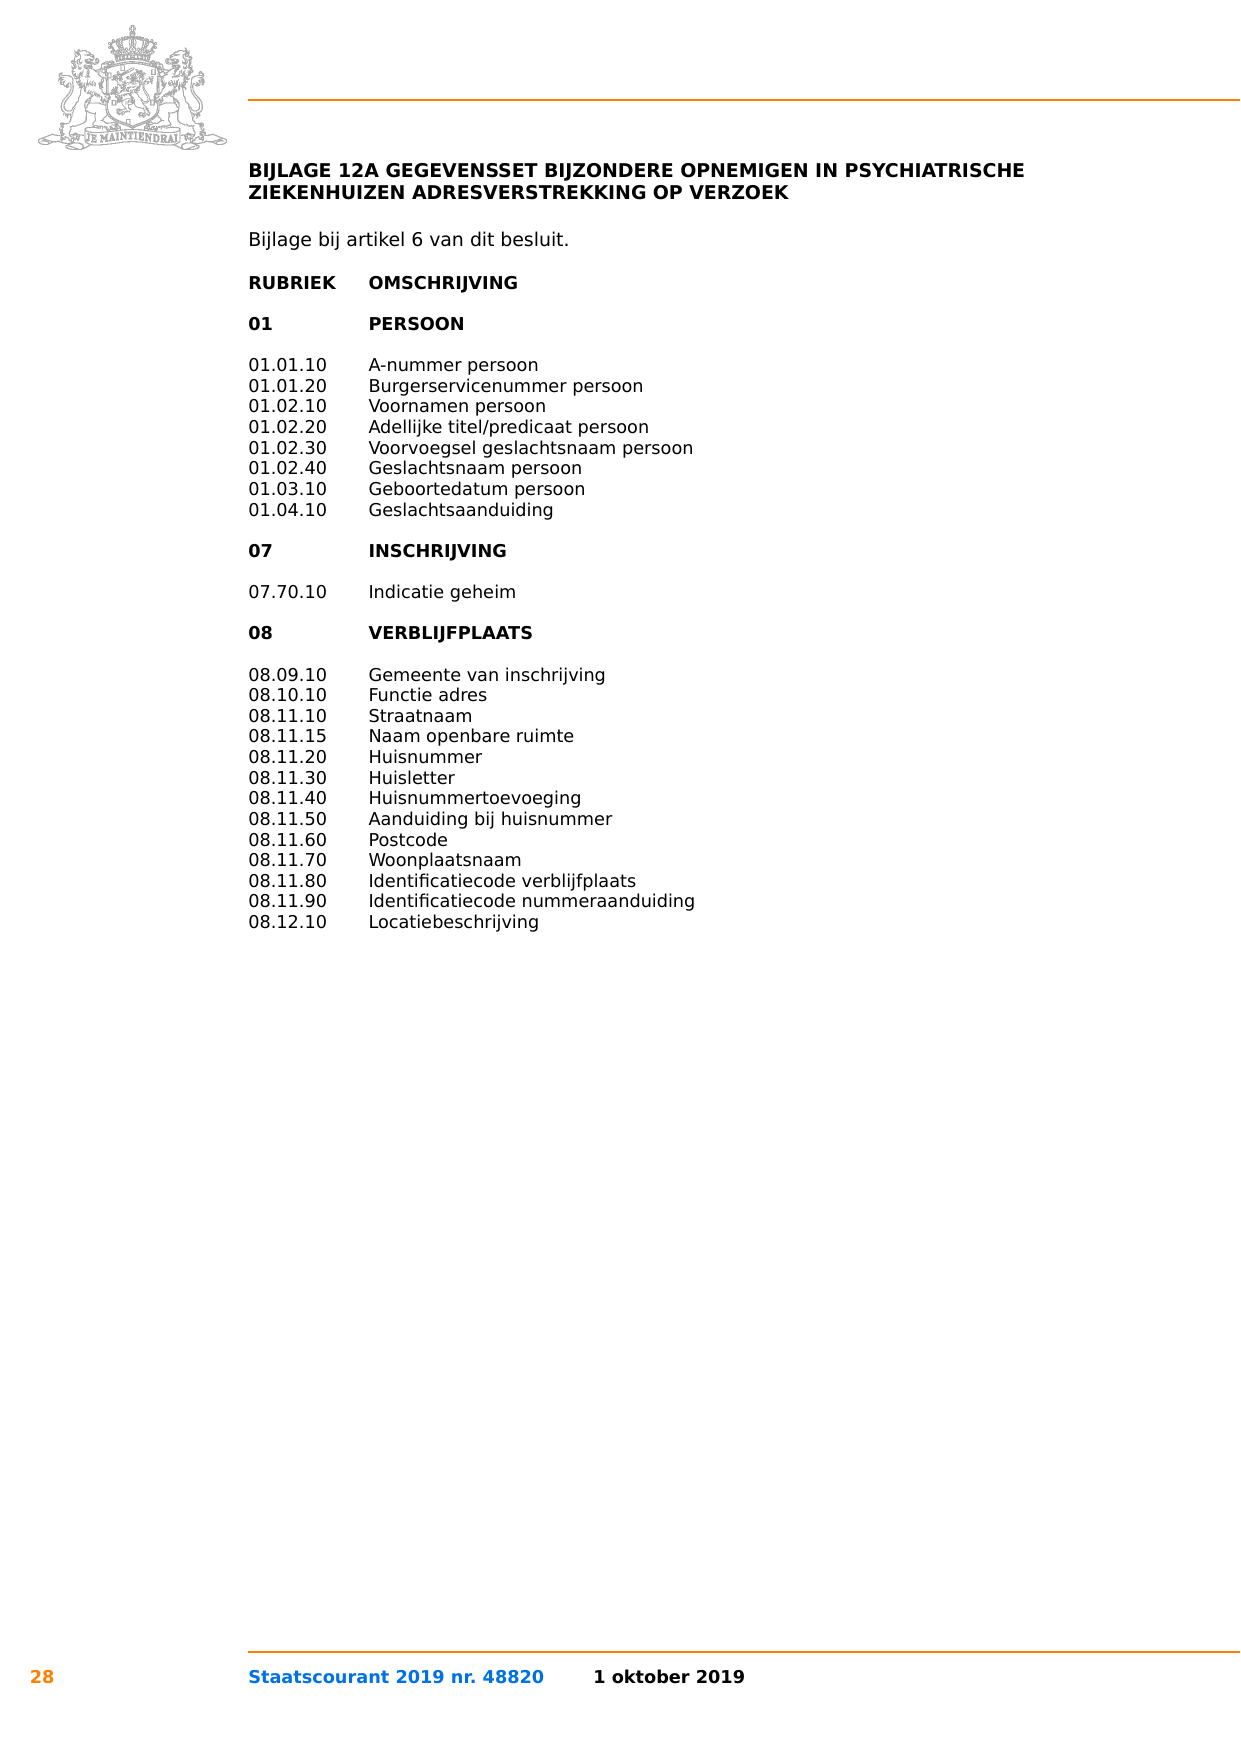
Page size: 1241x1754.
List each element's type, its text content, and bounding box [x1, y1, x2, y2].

table_cell Identificatiecode nummeraanduiding [363, 891, 1163, 912]
table_cell VERBLIJFPLAATS [363, 623, 1163, 644]
table_cell [248, 561, 362, 582]
table_cell Identificatiecode verblijfplaats [363, 871, 1163, 891]
table_cell Postcode [363, 830, 1163, 850]
table_cell [248, 644, 362, 664]
table_cell A-nummer persoon [363, 355, 1163, 376]
table_cell [248, 520, 362, 541]
table_cell 08.11.80 [248, 871, 362, 891]
table_cell Geboortedatum persoon [363, 479, 1163, 499]
table_cell 08.11.30 [248, 768, 362, 788]
table_cell 08.11.20 [248, 747, 362, 768]
table_cell [248, 293, 362, 314]
table_cell 01.02.20 [248, 417, 362, 438]
table_cell 01.04.10 [248, 500, 362, 520]
table_cell 08.10.10 [248, 685, 362, 706]
table_cell 08.11.10 [248, 706, 362, 726]
table_cell 01.01.20 [248, 376, 362, 396]
table_cell Woonplaatsnaam [363, 850, 1163, 871]
table_cell 01.02.30 [248, 438, 362, 458]
table_cell 08.11.40 [248, 788, 362, 809]
table_cell Burgerservicenummer persoon [363, 376, 1163, 396]
table_cell 01.03.10 [248, 479, 362, 499]
table_cell Locatiebeschrijving [363, 912, 1163, 933]
table_cell Huisnummer [363, 747, 1163, 768]
table_cell PERSOON [363, 314, 1163, 334]
table_cell Functie adres [363, 685, 1163, 706]
table_cell Geslachtsaanduiding [363, 500, 1163, 520]
table_cell [248, 603, 362, 623]
table_cell Naam openbare ruimte [363, 726, 1163, 747]
table_cell Huisnummertoevoeging [363, 788, 1163, 809]
table_cell Voorvoegsel geslachtsnaam persoon [363, 438, 1163, 458]
table_cell [363, 520, 1163, 541]
table_cell 08.12.10 [248, 912, 362, 933]
table_cell [248, 335, 362, 355]
table_cell 07 [248, 541, 362, 561]
table_cell Aanduiding bij huisnummer [363, 809, 1163, 829]
table_cell 08.11.90 [248, 891, 362, 912]
table_cell [363, 644, 1163, 664]
table_cell Gemeente van inschrijving [363, 665, 1163, 685]
picture [38, 25, 227, 150]
table_cell Voornamen persoon [363, 396, 1163, 417]
table_cell [363, 561, 1163, 582]
table_cell 01 [248, 314, 362, 334]
table_cell 01.02.10 [248, 396, 362, 417]
table_cell 08.11.50 [248, 809, 362, 829]
table_header RUBRIEK [248, 273, 362, 293]
table_cell Geslachtsnaam persoon [363, 458, 1163, 479]
table_cell [363, 603, 1163, 623]
table_cell Adellijke titel/predicaat persoon [363, 417, 1163, 438]
table_cell [363, 335, 1163, 355]
table_cell [363, 293, 1163, 314]
table_cell 01.01.10 [248, 355, 362, 376]
text Bijlage bij artikel 6 van dit besluit. [248, 229, 1163, 251]
table_cell 08 [248, 623, 362, 644]
table_cell INSCHRIJVING [363, 541, 1163, 561]
table_cell 08.09.10 [248, 665, 362, 685]
table_cell Indicatie geheim [363, 582, 1163, 603]
table_cell 08.11.70 [248, 850, 362, 871]
table_cell Straatnaam [363, 706, 1163, 726]
table_cell 07.70.10 [248, 582, 362, 603]
table_cell Huisletter [363, 768, 1163, 788]
table_cell 08.11.60 [248, 830, 362, 850]
table_cell 01.02.40 [248, 458, 362, 479]
subtitle BIJLAGE 12A GEGEVENSSET BIJZONDERE OPNEMIGEN IN PSYCHIATRISCHE ZIEKENHUIZEN ADRESVERSTREKKING OP VERZOEK [248, 160, 1163, 204]
table_cell 08.11.15 [248, 726, 362, 747]
table_header OMSCHRIJVING [363, 273, 1163, 293]
